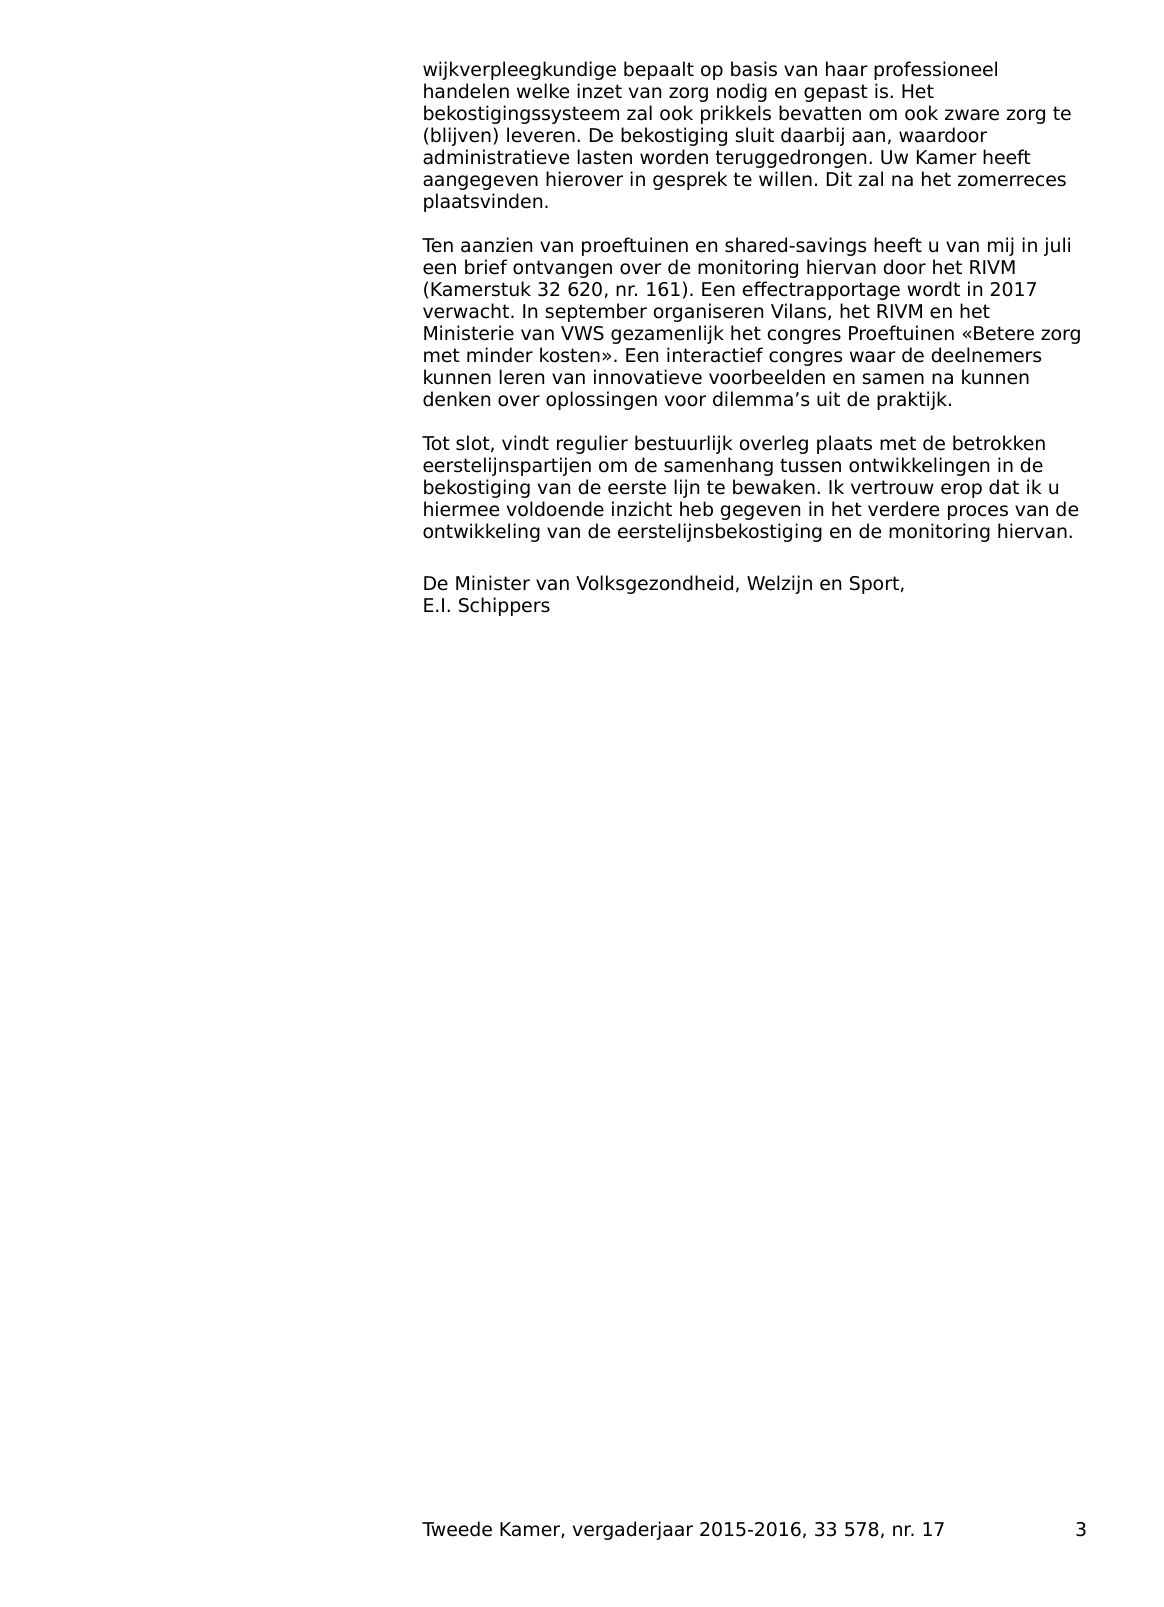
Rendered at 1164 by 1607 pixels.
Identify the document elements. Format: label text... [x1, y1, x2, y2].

text Ten aanzien van proeftuinen en shared-savings heeft u van mij in juli een brief ontvangen over de monitoring hiervan door het RIVM (Kamerstuk 32 620, nr. 161). Een effectrapportage wordt in 2017 verwacht. In september organiseren Vilans, het RIVM en het Ministerie van VWS gezamenlijk het congres Proeftuinen «Betere zorg met minder kosten». Een interactief congres waar de deelnemers kunnen leren van innovatieve voorbeelden en samen na kunnen denken over oplossingen voor dilemma’s uit de praktijk. [422, 235, 1087, 411]
text De Minister van Volksgezondheid, Welzijn en Sport, E.I. Schippers [422, 573, 1087, 617]
text Tot slot, vindt regulier bestuurlijk overleg plaats met de betrokken eerstelijnspartijen om de samenhang tussen ontwikkelingen in de bekostiging van de eerste lijn te bewaken. Ik vertrouw erop dat ik u hiermee voldoende inzicht heb gegeven in het verdere proces van de ontwikkeling van de eerstelijnsbekostiging en de monitoring hiervan. [422, 433, 1087, 543]
text wijkverpleegkundige bepaalt op basis van haar professioneel handelen welke inzet van zorg nodig en gepast is. Het bekostigingssysteem zal ook prikkels bevatten om ook zware zorg te (blijven) leveren. De bekostiging sluit daarbij aan, waardoor administratieve lasten worden teruggedrongen. Uw Kamer heeft aangegeven hierover in gesprek te willen. Dit zal na het zomerreces plaatsvinden. [422, 59, 1087, 213]
